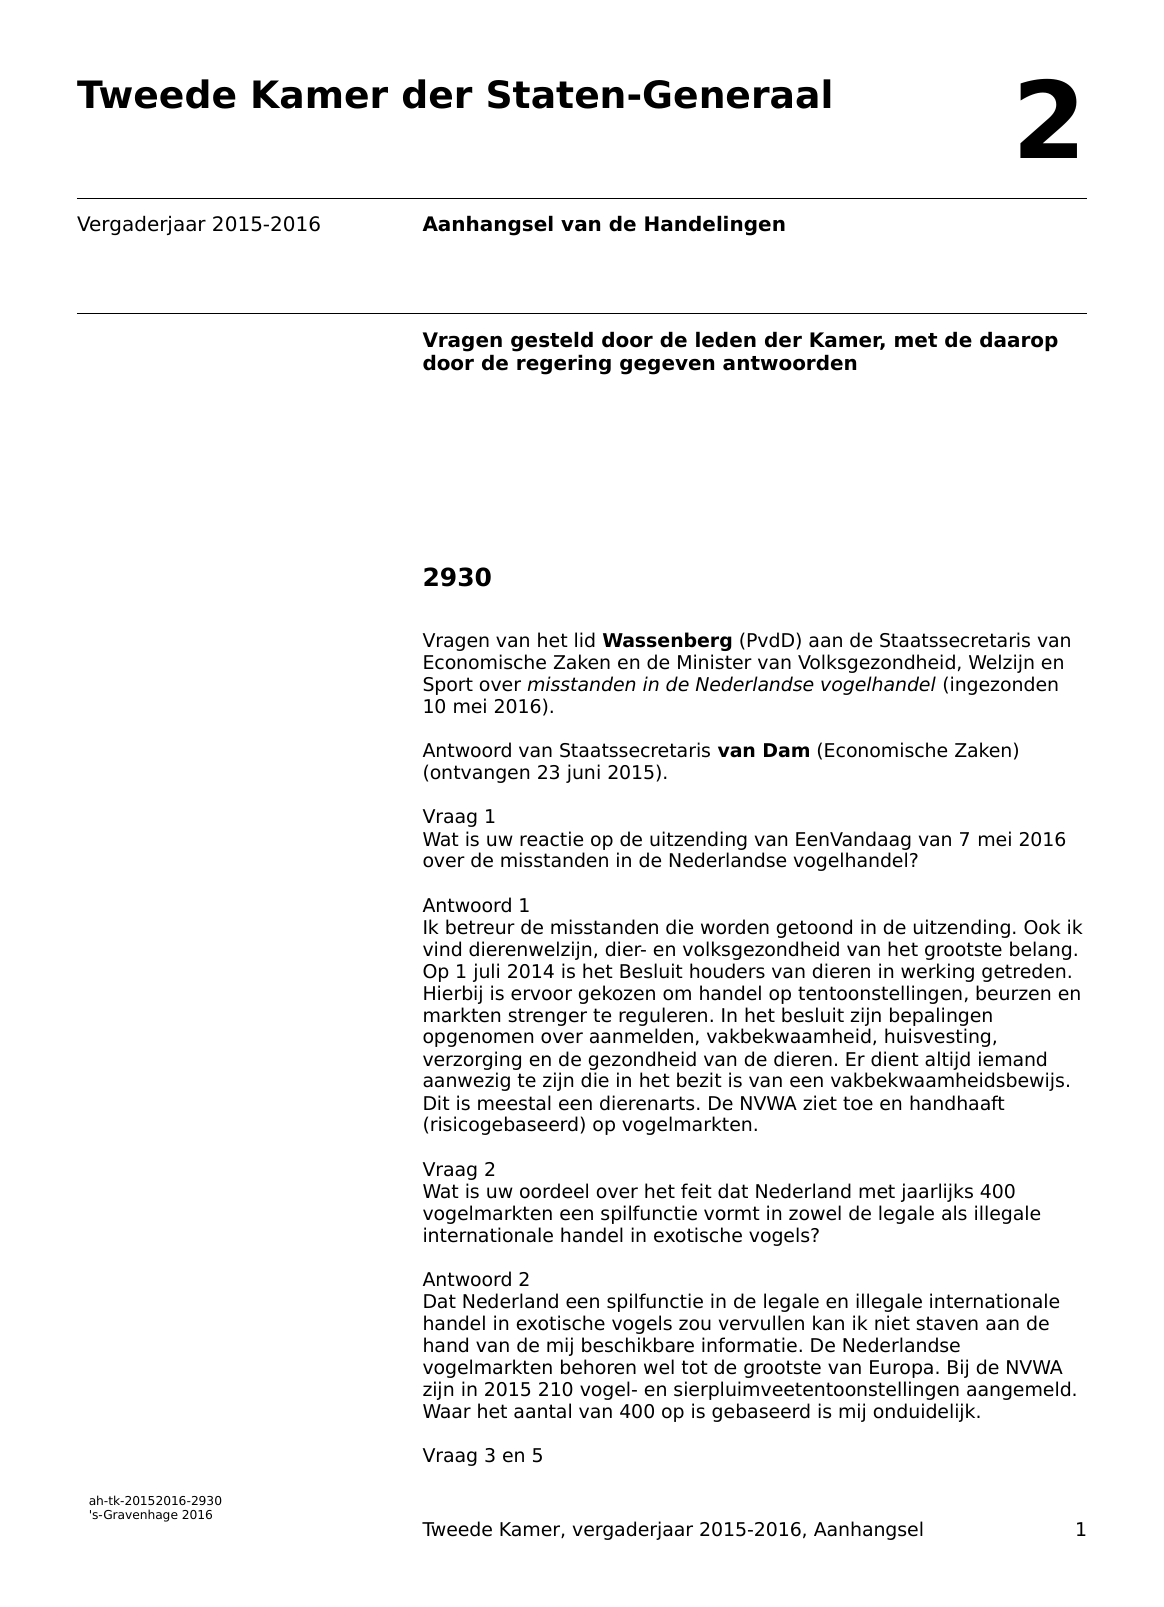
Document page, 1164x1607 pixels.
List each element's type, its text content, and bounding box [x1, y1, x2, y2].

text Antwoord van Staatssecretaris van Dam (Economische Zaken) (ontvangen 23 juni 2015). [422, 740, 1087, 784]
table_cell Aanhangsel van de Handelingen [422, 199, 1087, 313]
table_cell [77, 314, 422, 375]
text ah-tk-20152016-2930 [88, 1494, 323, 1508]
text Vraag 3 en 5 [422, 1445, 1087, 1467]
text Ik betreur de misstanden die worden getoond in de uitzending. Ook ik vind dierenwelzijn, dier- en volksgezondheid van het grootste belang. Op 1 juli 2014 is het Besluit houders van dieren in werking getreden. Hierbij is ervoor gekozen om handel op tentoonstellingen, beurzen en markten strenger te reguleren. In het besluit zijn bepalingen opgenomen over aanmelden, vakbekwaamheid, huisvesting, verzorging en de gezondheid van de dieren. Er dient altijd iemand aanwezig te zijn die in het bezit is van een vakbekwaamheidsbewijs. Dit is meestal een dierenarts. De NVWA ziet toe en handhaaft (risicogebaseerd) op vogelmarkten. [422, 917, 1087, 1136]
text Dat Nederland een spilfunctie in de legale en illegale internationale handel in exotische vogels zou vervullen kan ik niet staven aan de hand van de mij beschikbare informatie. De Nederlandse vogelmarkten behoren wel tot de grootste van Europa. Bij de NVWA zijn in 2015 210 vogel- en sierpluimveetentoonstellingen aangemeld. Waar het aantal van 400 op is gebaseerd is mij onduidelijk. [422, 1291, 1087, 1422]
text Vragen van het lid Wassenberg (PvdD) aan de Staatssecretaris van Economische Zaken en de Minister van Volksgezondheid, Welzijn en Sport over misstanden in de Nederlandse vogelhandel (ingezonden 10 mei 2016). [422, 630, 1087, 718]
text Wat is uw oordeel over het feit dat Nederland met jaarlijks 400 vogelmarkten een spilfunctie vormt in zowel de legale als illegale internationale handel in exotische vogels? [422, 1181, 1087, 1246]
text Antwoord 1 [422, 894, 1087, 917]
table_header Tweede Kamer der Staten-Generaal [77, 59, 886, 198]
text Vraag 2 [422, 1158, 1087, 1181]
text Wat is uw reactie op de uitzending van EenVandaag van 7 mei 2016 over de misstanden in de Nederlandse vogelhandel? [422, 828, 1087, 872]
text Antwoord 2 [422, 1269, 1087, 1291]
table_header 2 [886, 59, 1087, 198]
table_cell Vragen gesteld door de leden der Kamer, met de daarop door de regering gegeven antwoorden [422, 314, 1087, 375]
table_cell Vergaderjaar 2015-2016 [77, 199, 422, 313]
text 's-Gravenhage 2016 [88, 1508, 323, 1522]
text 2930 [422, 563, 1087, 592]
text Vraag 1 [422, 806, 1087, 828]
